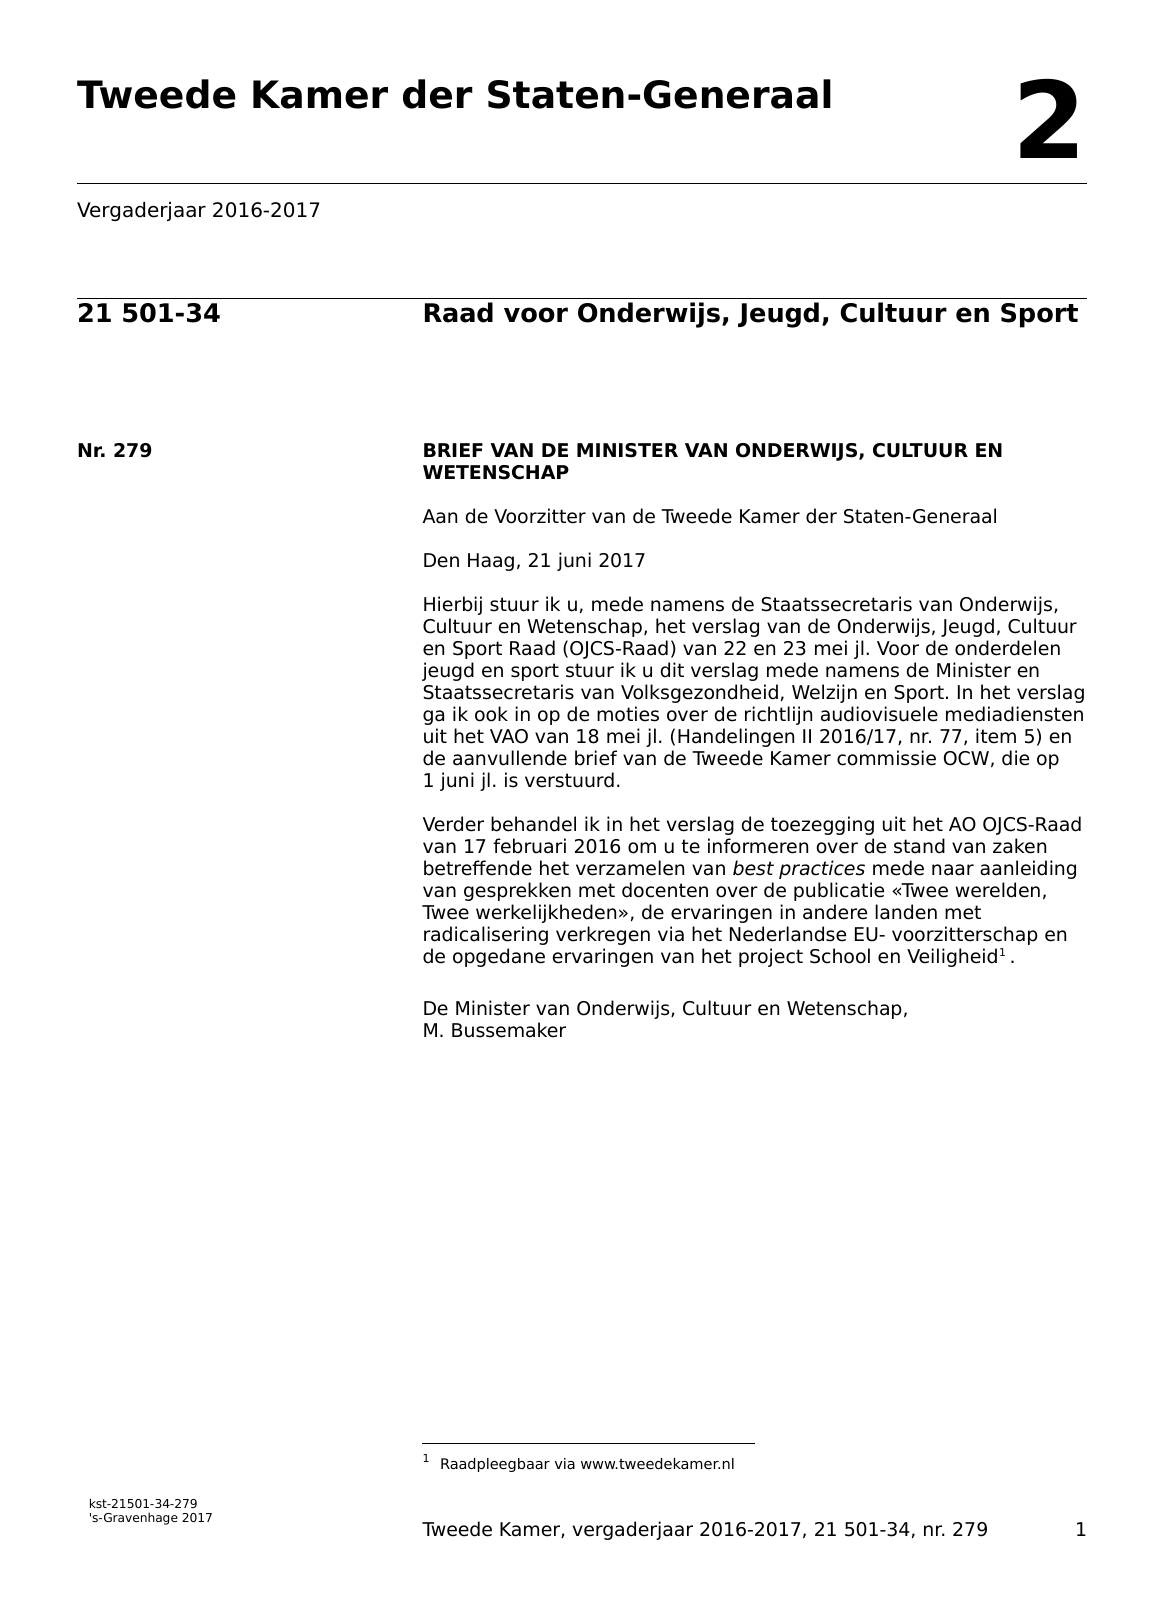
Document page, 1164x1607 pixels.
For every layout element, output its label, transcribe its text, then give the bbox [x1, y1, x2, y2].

table_cell Vergaderjaar 2016-2017 [77, 184, 1087, 298]
table_header Tweede Kamer der Staten-Generaal [77, 59, 886, 183]
text De Minister van Onderwijs, Cultuur en Wetenschap, M. Bussemaker [422, 998, 1087, 1042]
text 's-Gravenhage 2017 [88, 1511, 323, 1525]
text Aan de Voorzitter van de Tweede Kamer der Staten-Generaal [422, 506, 1087, 528]
text Raadpleegbaar via www.tweedekamer.nl [422, 1452, 1087, 1474]
text Verder behandel ik in het verslag de toezegging uit het AO OJCS-Raad van 17 februari 2016 om u te informeren over de stand van zaken betreffende het verzamelen van best practices mede naar aanleiding van gesprekken met docenten over de publicatie «Twee werelden, Twee werkelijkheden», de ervaringen in andere landen met radicalisering verkregen via het Nederlandse EU- voorzitterschap en de opgedane ervaringen van het project School en Veiligheid. [422, 814, 1087, 968]
text Den Haag, 21 juni 2017 [422, 550, 1087, 572]
subtitle 21 501-34 Raad voor Onderwijs, Jeugd, Cultuur en Sport [77, 299, 1087, 329]
subtitle Nr. 279 BRIEF VAN DE MINISTER VAN ONDERWIJS, CULTUUR EN WETENSCHAP [77, 440, 1087, 484]
text kst-21501-34-279 [88, 1497, 323, 1511]
text Hierbij stuur ik u, mede namens de Staatssecretaris van Onderwijs, Cultuur en Wetenschap, het verslag van de Onderwijs, Jeugd, Cultuur en Sport Raad (OJCS-Raad) van 22 en 23 mei jl. Voor de onderdelen jeugd en sport stuur ik u dit verslag mede namens de Minister en Staatssecretaris van Volksgezondheid, Welzijn en Sport. In het verslag ga ik ook in op de moties over de richtlijn audiovisuele mediadiensten uit het VAO van 18 mei jl. (Handelingen II 2016/17, nr. 77, item 5) en de aanvullende brief van de Tweede Kamer commissie OCW, die op 1 juni jl. is verstuurd. [422, 594, 1087, 792]
table_header 2 [886, 59, 1087, 183]
